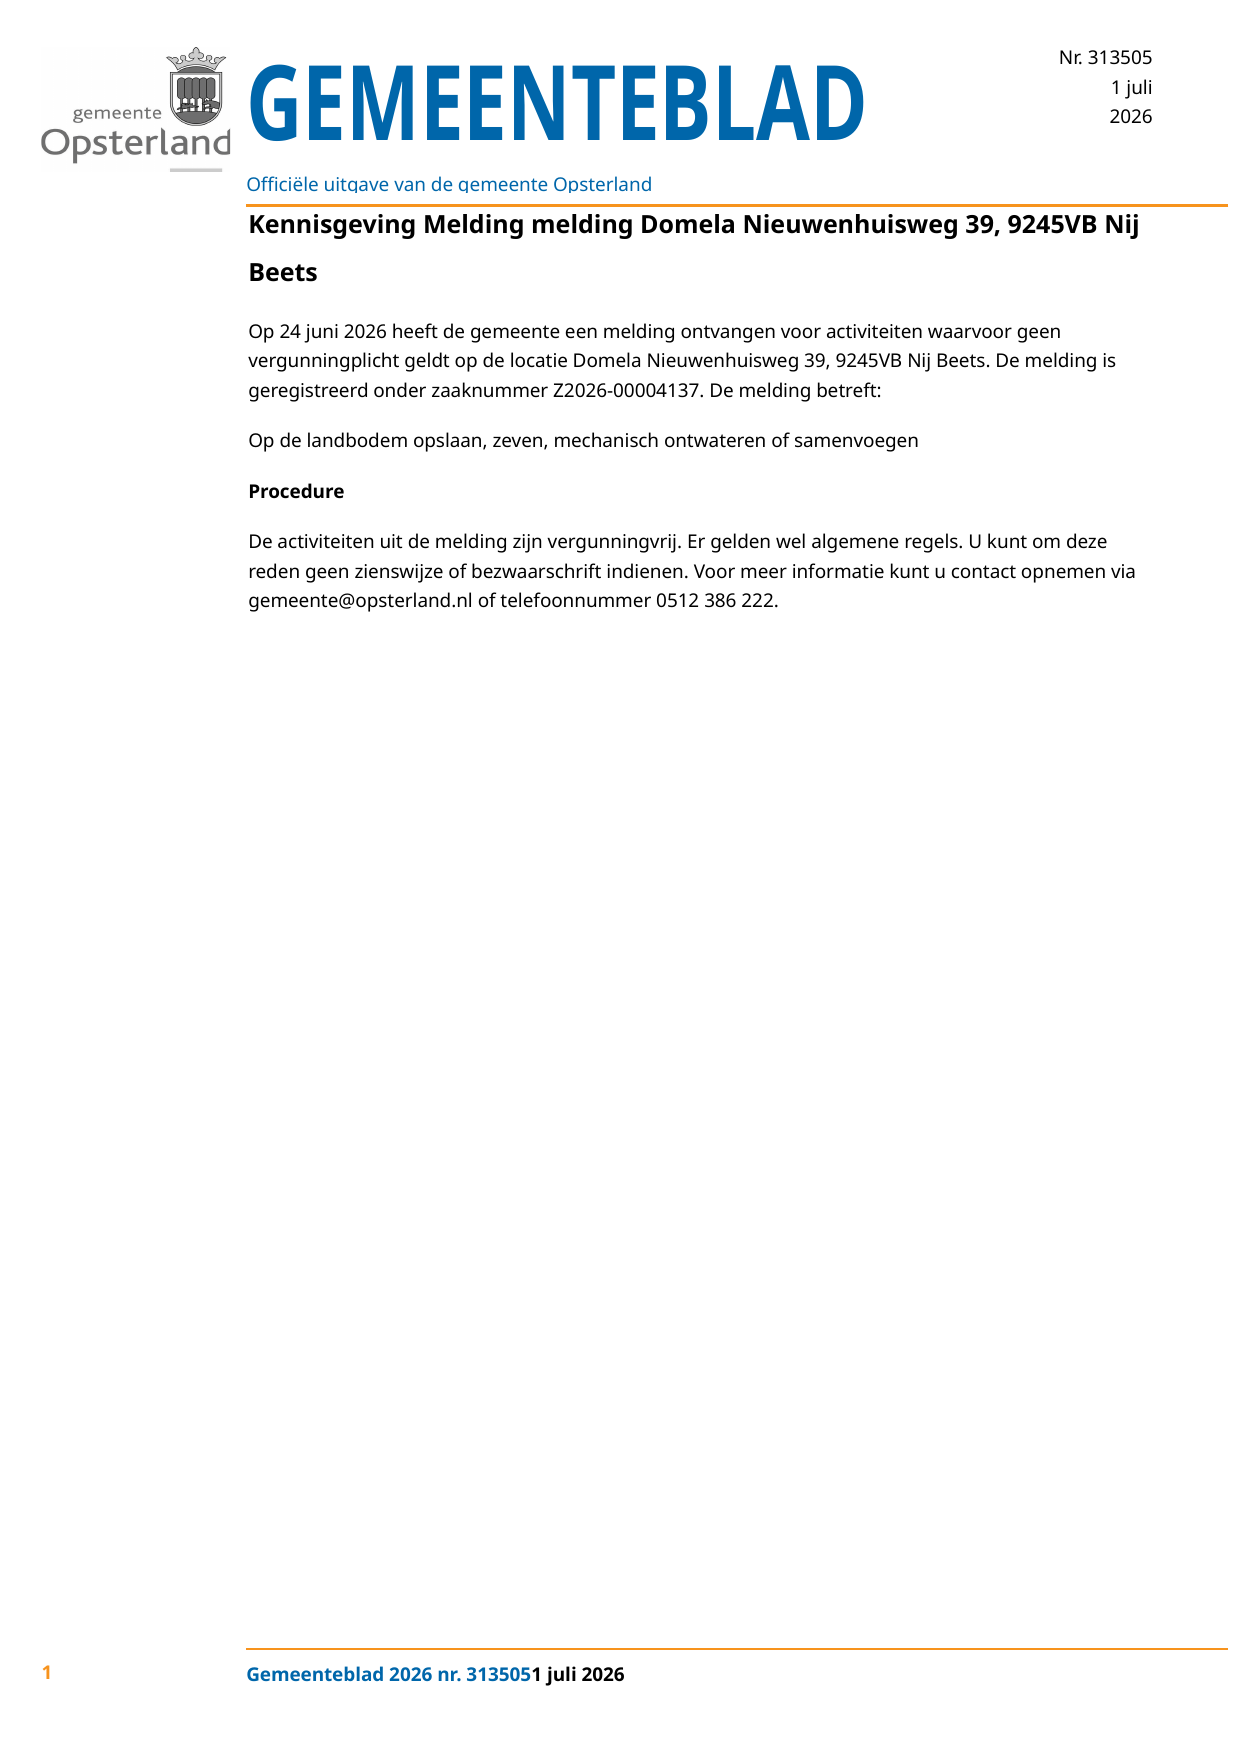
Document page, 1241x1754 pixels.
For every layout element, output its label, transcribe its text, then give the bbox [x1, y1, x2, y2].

text Procedure [248, 478, 1152, 504]
text De activiteiten uit de melding zijn vergunningvrij. Er gelden wel algemene regels. U kunt om deze reden geen zienswijze of bezwaarschrift indienen. Voor meer informatie kunt u contact opnemen via gemeente@opsterland.nl of telefoonnummer 0512 386 222. [248, 528, 1152, 613]
text Kennisgeving Melding melding Domela Nieuwenhuisweg 39, 9245VB Nij Beets [248, 207, 1152, 288]
text Op de landbodem opslaan, zeven, mechanisch ontwateren of samenvoegen [248, 427, 1152, 453]
text Op 24 juni 2026 heeft de gemeente een melding ontvangen voor activiteiten waarvoor geen vergunningplicht geldt op de locatie Domela Nieuwenhuisweg 39, 9245VB Nij Beets. De melding is geregistreerd onder zaaknummer Z2026-00004137. De melding betreft: [248, 318, 1152, 403]
picture [41, 47, 231, 172]
